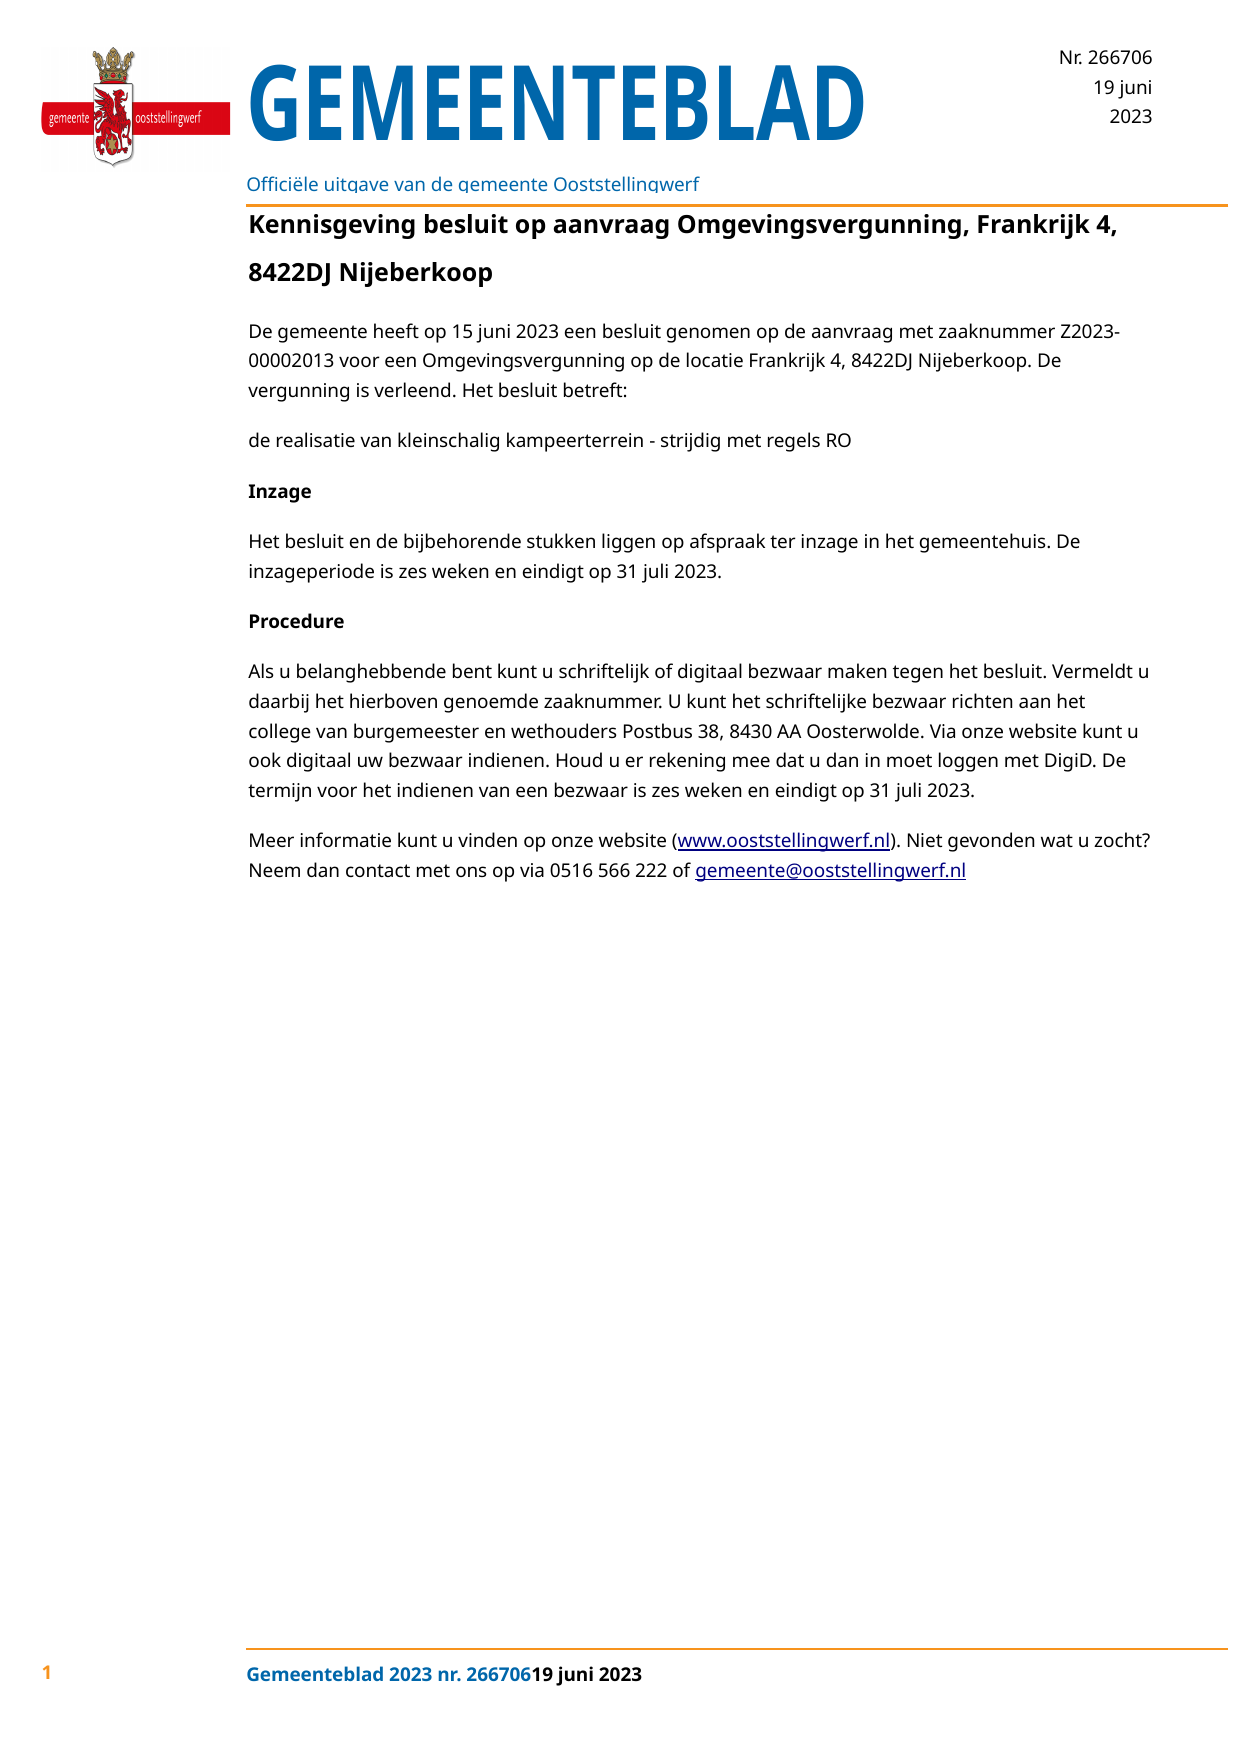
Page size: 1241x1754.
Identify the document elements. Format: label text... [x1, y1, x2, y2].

text de realisatie van kleinschalig kampeerterrein - strijdig met regels RO [248, 427, 1152, 453]
text Meer informatie kunt u vinden op onze website (www.ooststellingwerf.nl). Niet gevonden wat u zocht? Neem dan contact met ons op via 0516 566 222 of gemeente@ooststellingwerf.nl [248, 827, 1152, 883]
text De gemeente heeft op 15 juni 2023 een besluit genomen op de aanvraag met zaaknummer Z2023-00002013 voor een Omgevingsvergunning op de locatie Frankrijk 4, 8422DJ Nijeberkoop. De vergunning is verleend. Het besluit betreft: [248, 318, 1152, 403]
text Het besluit en de bijbehorende stukken liggen op afspraak ter inzage in het gemeentehuis. De inzageperiode is zes weken en eindigt op 31 juli 2023. [248, 528, 1152, 584]
text Procedure [248, 608, 1152, 634]
text Kennisgeving besluit op aanvraag Omgevingsvergunning, Frankrijk 4, 8422DJ Nijeberkoop [248, 207, 1152, 288]
picture [41, 47, 231, 172]
text Inzage [248, 478, 1152, 504]
text Als u belanghebbende bent kunt u schriftelijk of digitaal bezwaar maken tegen het besluit. Vermeldt u daarbij het hierboven genoemde zaaknummer. U kunt het schriftelijke bezwaar richten aan het college van burgemeester en wethouders Postbus 38, 8430 AA Oosterwolde. Via onze website kunt u ook digitaal uw bezwaar indienen. Houd u er rekening mee dat u dan in moet loggen met DigiD. De termijn voor het indienen van een bezwaar is zes weken en eindigt op 31 juli 2023. [248, 659, 1152, 803]
